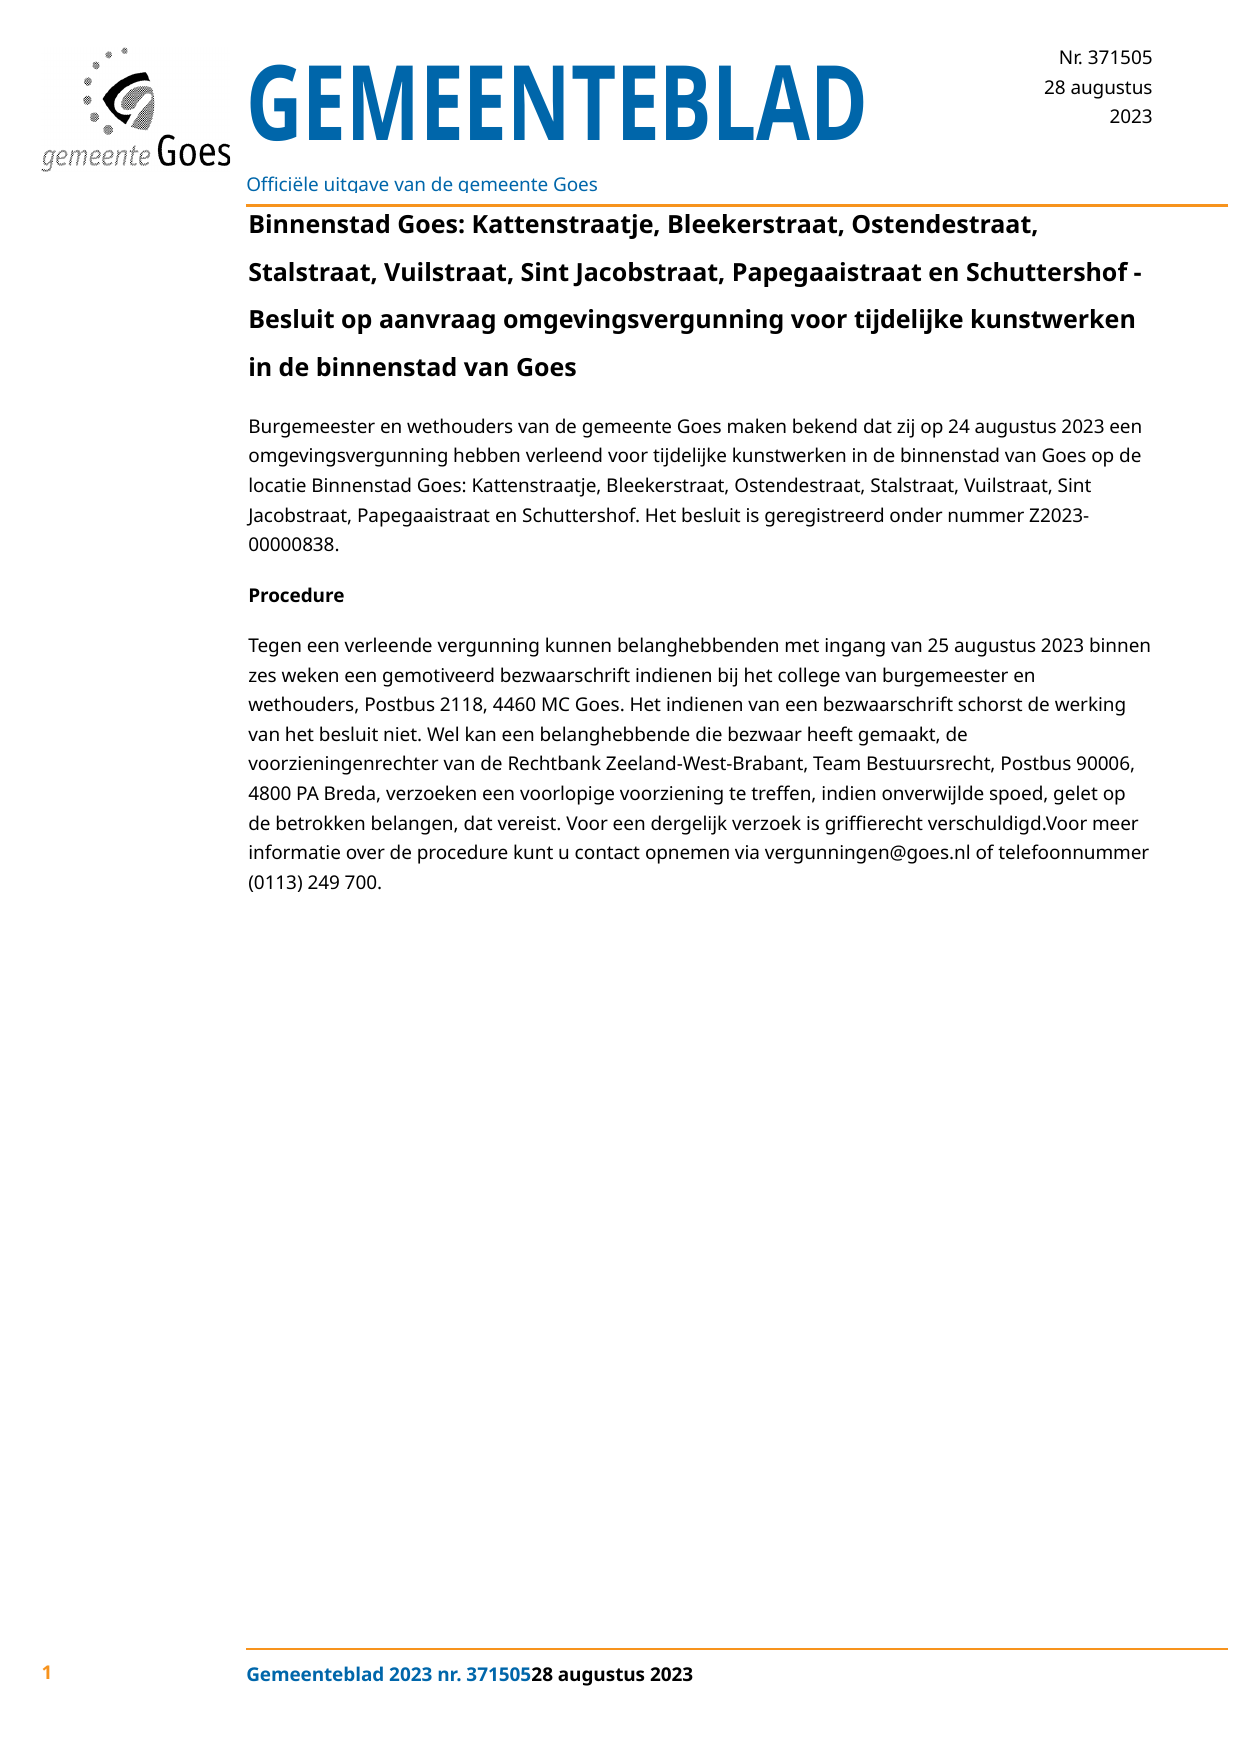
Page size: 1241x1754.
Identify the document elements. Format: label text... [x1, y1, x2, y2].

text Tegen een verleende vergunning kunnen belanghebbenden met ingang van 25 augustus 2023 binnen zes weken een gemotiveerd bezwaarschrift indienen bij het college van burgemeester en wethouders, Postbus 2118, 4460 MC Goes. Het indienen van een bezwaarschrift schorst de werking van het besluit niet. Wel kan een belanghebbende die bezwaar heeft gemaakt, de voorzieningenrechter van de Rechtbank Zeeland-West-Brabant, Team Bestuursrecht, Postbus 90006, 4800 PA Breda, verzoeken een voorlopige voorziening te treffen, indien onverwijlde spoed, gelet op de betrokken belangen, dat vereist. Voor een dergelijk verzoek is griffierecht verschuldigd.Voor meer informatie over de procedure kunt u contact opnemen via vergunningen@goes.nl of telefoonnummer (0113) 249 700. [248, 632, 1152, 895]
text Burgemeester en wethouders van de gemeente Goes maken bekend dat zij op 24 augustus 2023 een omgevingsvergunning hebben verleend voor tijdelijke kunstwerken in de binnenstad van Goes op de locatie Binnenstad Goes: Kattenstraatje, Bleekerstraat, Ostendestraat, Stalstraat, Vuilstraat, Sint Jacobstraat, Papegaaistraat en Schuttershof. Het besluit is geregistreerd onder nummer Z2023-00000838. [248, 413, 1152, 557]
text Binnenstad Goes: Kattenstraatje, Bleekerstraat, Ostendestraat, Stalstraat, Vuilstraat, Sint Jacobstraat, Papegaaistraat en Schuttershof - Besluit op aanvraag omgevingsvergunning voor tijdelijke kunstwerken in de binnenstad van Goes [248, 207, 1152, 384]
picture [41, 47, 231, 172]
text Procedure [248, 582, 1152, 608]
